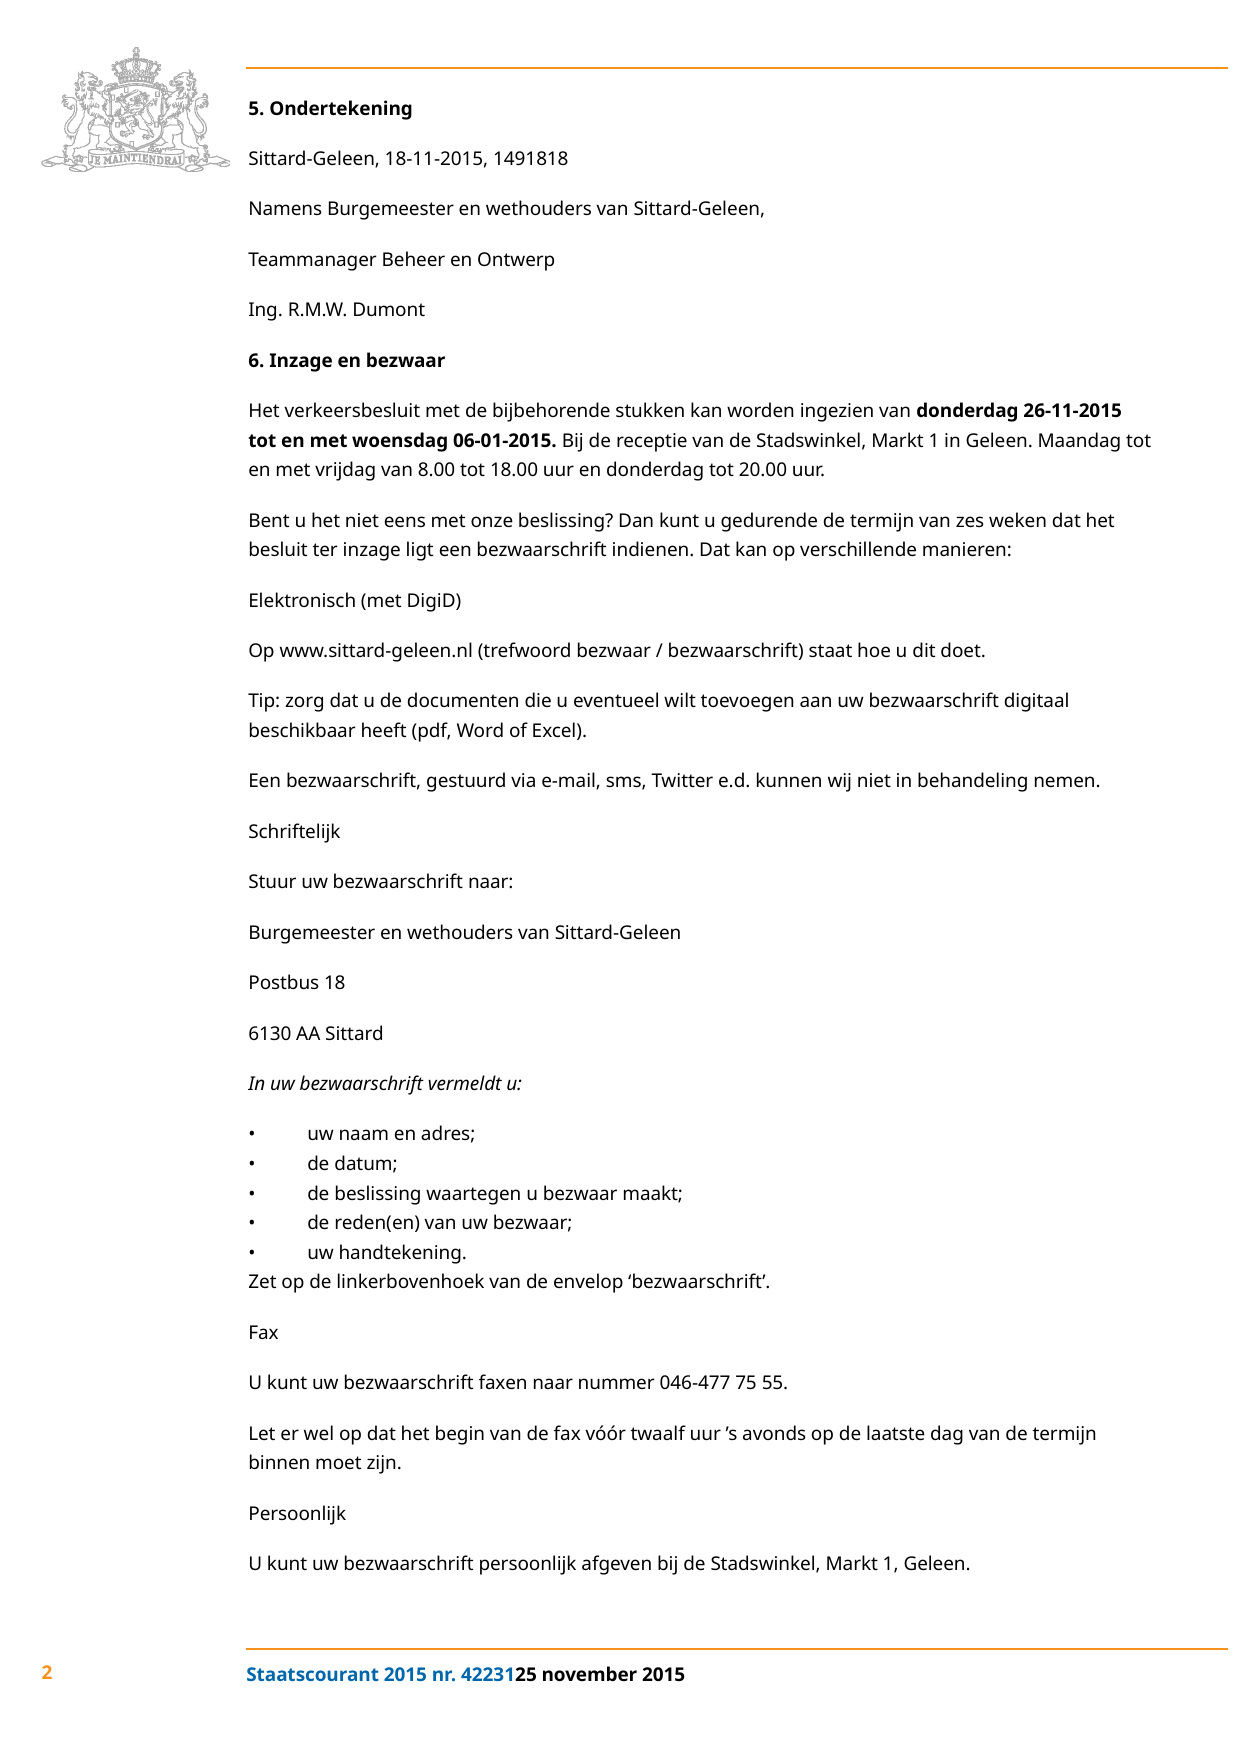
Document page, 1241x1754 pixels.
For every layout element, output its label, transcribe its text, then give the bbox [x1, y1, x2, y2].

text Op www.sittard-geleen.nl (trefwoord bezwaar / bezwaarschrift) staat hoe u dit doet. [248, 637, 1152, 663]
text Let er wel op dat het begin van de fax vóór twaalf uur ’s avonds op de laatste dag van de termijn binnen moet zijn. [248, 1420, 1152, 1475]
text Stuur uw bezwaarschrift naar: [248, 868, 1152, 894]
list de datum; [248, 1150, 1152, 1176]
text Tip: zorg dat u de documenten die u eventueel wilt toevoegen aan uw bezwaarschrift digitaal beschikbaar heeft (pdf, Word of Excel). [248, 688, 1152, 743]
text 5. Ondertekening [248, 95, 1152, 121]
text Elektronisch (met DigiD) [248, 587, 1152, 613]
text U kunt uw bezwaarschrift persoonlijk afgeven bij de Stadswinkel, Markt 1, Geleen. [248, 1550, 1152, 1576]
text Namens Burgemeester en wethouders van Sittard-Geleen, [248, 196, 1152, 221]
text Bent u het niet eens met onze beslissing? Dan kunt u gedurende de termijn van zes weken dat het besluit ter inzage ligt een bezwaarschrift indienen. Dat kan op verschillende manieren: [248, 507, 1152, 562]
text Het verkeersbesluit met de bijbehorende stukken kan worden ingezien van donderdag 26-11-2015 tot en met woensdag 06-01-2015. Bij de receptie van de Stadswinkel, Markt 1 in Geleen. Maandag tot en met vrijdag van 8.00 tot 18.00 uur en donderdag tot 20.00 uur. [248, 397, 1152, 482]
list uw naam en adres; [248, 1121, 1152, 1146]
text Fax [248, 1319, 1152, 1345]
text Postbus 18 [248, 969, 1152, 995]
text Sittard-Geleen, 18-11-2015, 1491818 [248, 145, 1152, 171]
list uw handtekening. [248, 1239, 1152, 1265]
text 6130 AA Sittard [248, 1020, 1152, 1046]
text Een bezwaarschrift, gestuurd via e-mail, sms, Twitter e.d. kunnen wij niet in behandeling nemen. [248, 768, 1152, 793]
text Ing. R.M.W. Dumont [248, 296, 1152, 322]
text In uw bezwaarschrift vermeldt u: [248, 1070, 1152, 1096]
text 6. Inzage en bezwaar [248, 347, 1152, 373]
text Persoonlijk [248, 1500, 1152, 1526]
picture [41, 47, 231, 172]
text Schriftelijk [248, 818, 1152, 844]
text U kunt uw bezwaarschrift faxen naar nummer 046-477 75 55. [248, 1369, 1152, 1395]
text Burgemeester en wethouders van Sittard-Geleen [248, 919, 1152, 945]
list de reden(en) van uw bezwaar; [248, 1209, 1152, 1235]
text Zet op de linkerbovenhoek van de envelop ‘bezwaarschrift’. [248, 1268, 1152, 1294]
text Teammanager Beheer en Ontwerp [248, 246, 1152, 272]
list de beslissing waartegen u bezwaar maakt; [248, 1180, 1152, 1206]
